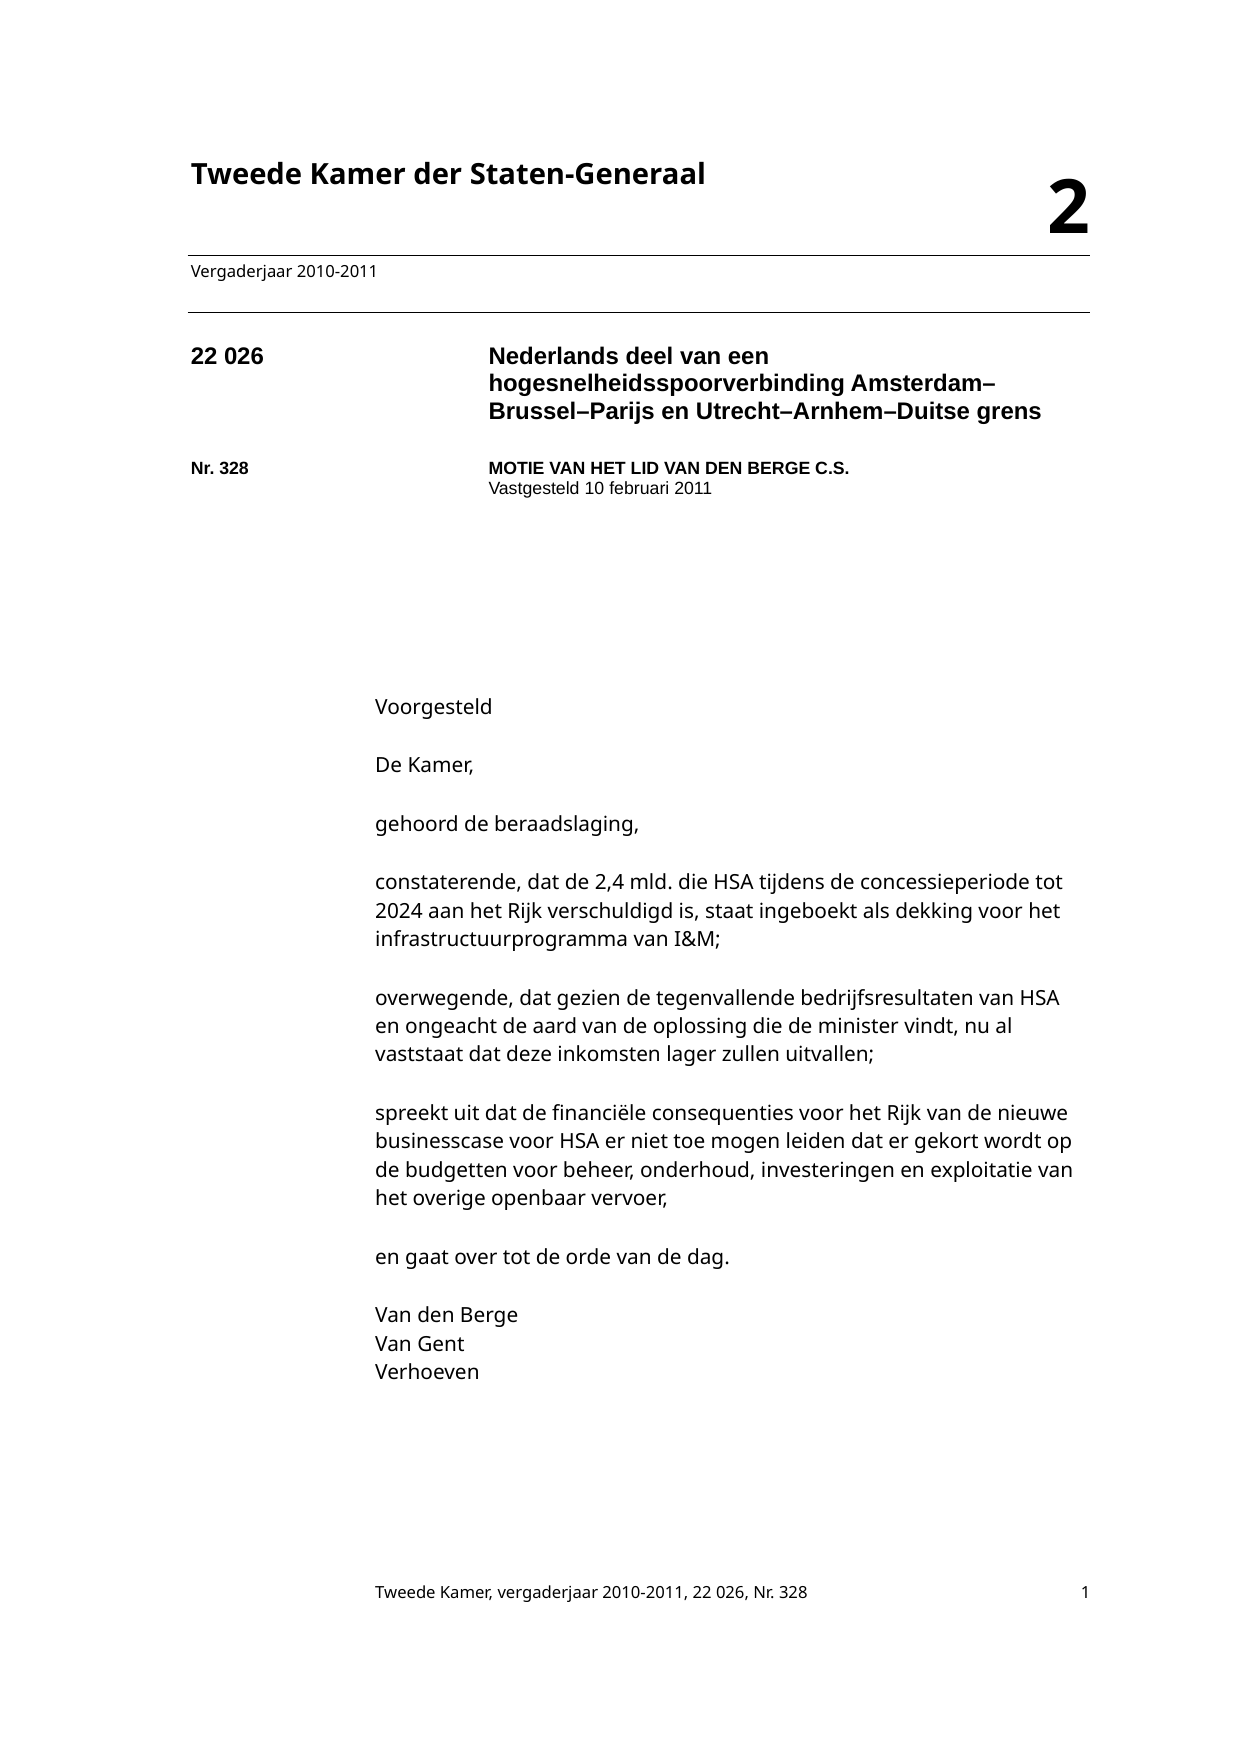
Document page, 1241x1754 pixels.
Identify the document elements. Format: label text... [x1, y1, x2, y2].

table_cell [188, 313, 485, 339]
text Van den Berge [375, 1300, 1090, 1329]
table_cell Vergaderjaar 2010-2011 [188, 256, 485, 312]
text overwegende, dat gezien de tegenvallende bedrijfsresultaten van HSA en ongeacht de aard van de oplossing die de minister vindt, nu al vaststaat dat deze inkomsten lager zullen uitvallen; [375, 983, 1090, 1068]
text spreekt uit dat de financiële consequenties voor het Rijk van de nieuwe businesscase voor HSA er niet toe mogen leiden dat er gekort wordt op de budgetten voor beheer, onderhoud, investeringen en exploitatie van het overige openbaar vervoer, [375, 1098, 1090, 1212]
text Voorgesteld [375, 692, 1090, 721]
table_cell MOTIE VAN HET LID VAN DEN BERGE C.S. Vastgesteld 10 februari 2011 [485, 455, 1090, 573]
table_cell Nr. 328 [188, 455, 485, 573]
text De Kamer, [375, 751, 1090, 779]
text Van Gent [375, 1329, 1090, 1357]
text en gaat over tot de orde van de dag. [375, 1242, 1090, 1270]
text gehoord de beraadslaging, [375, 809, 1090, 837]
table_header 2 [910, 150, 1090, 255]
table_header Tweede Kamer der Staten-Generaal [188, 150, 909, 255]
table_cell [485, 313, 1090, 339]
table_cell 22 026 [188, 339, 485, 454]
text Verhoeven [375, 1357, 1090, 1386]
table_cell Nederlands deel van een hogesnelheidsspoorverbinding Amsterdam–Brussel–Parijs en Utrecht–Arnhem–Duitse grens [485, 339, 1090, 454]
table_cell [485, 256, 1090, 312]
text constaterende, dat de 2,4 mld. die HSA tijdens de concessieperiode tot 2024 aan het Rijk verschuldigd is, staat ingeboekt als dekking voor het infrastructuurprogramma van I&M; [375, 867, 1090, 953]
